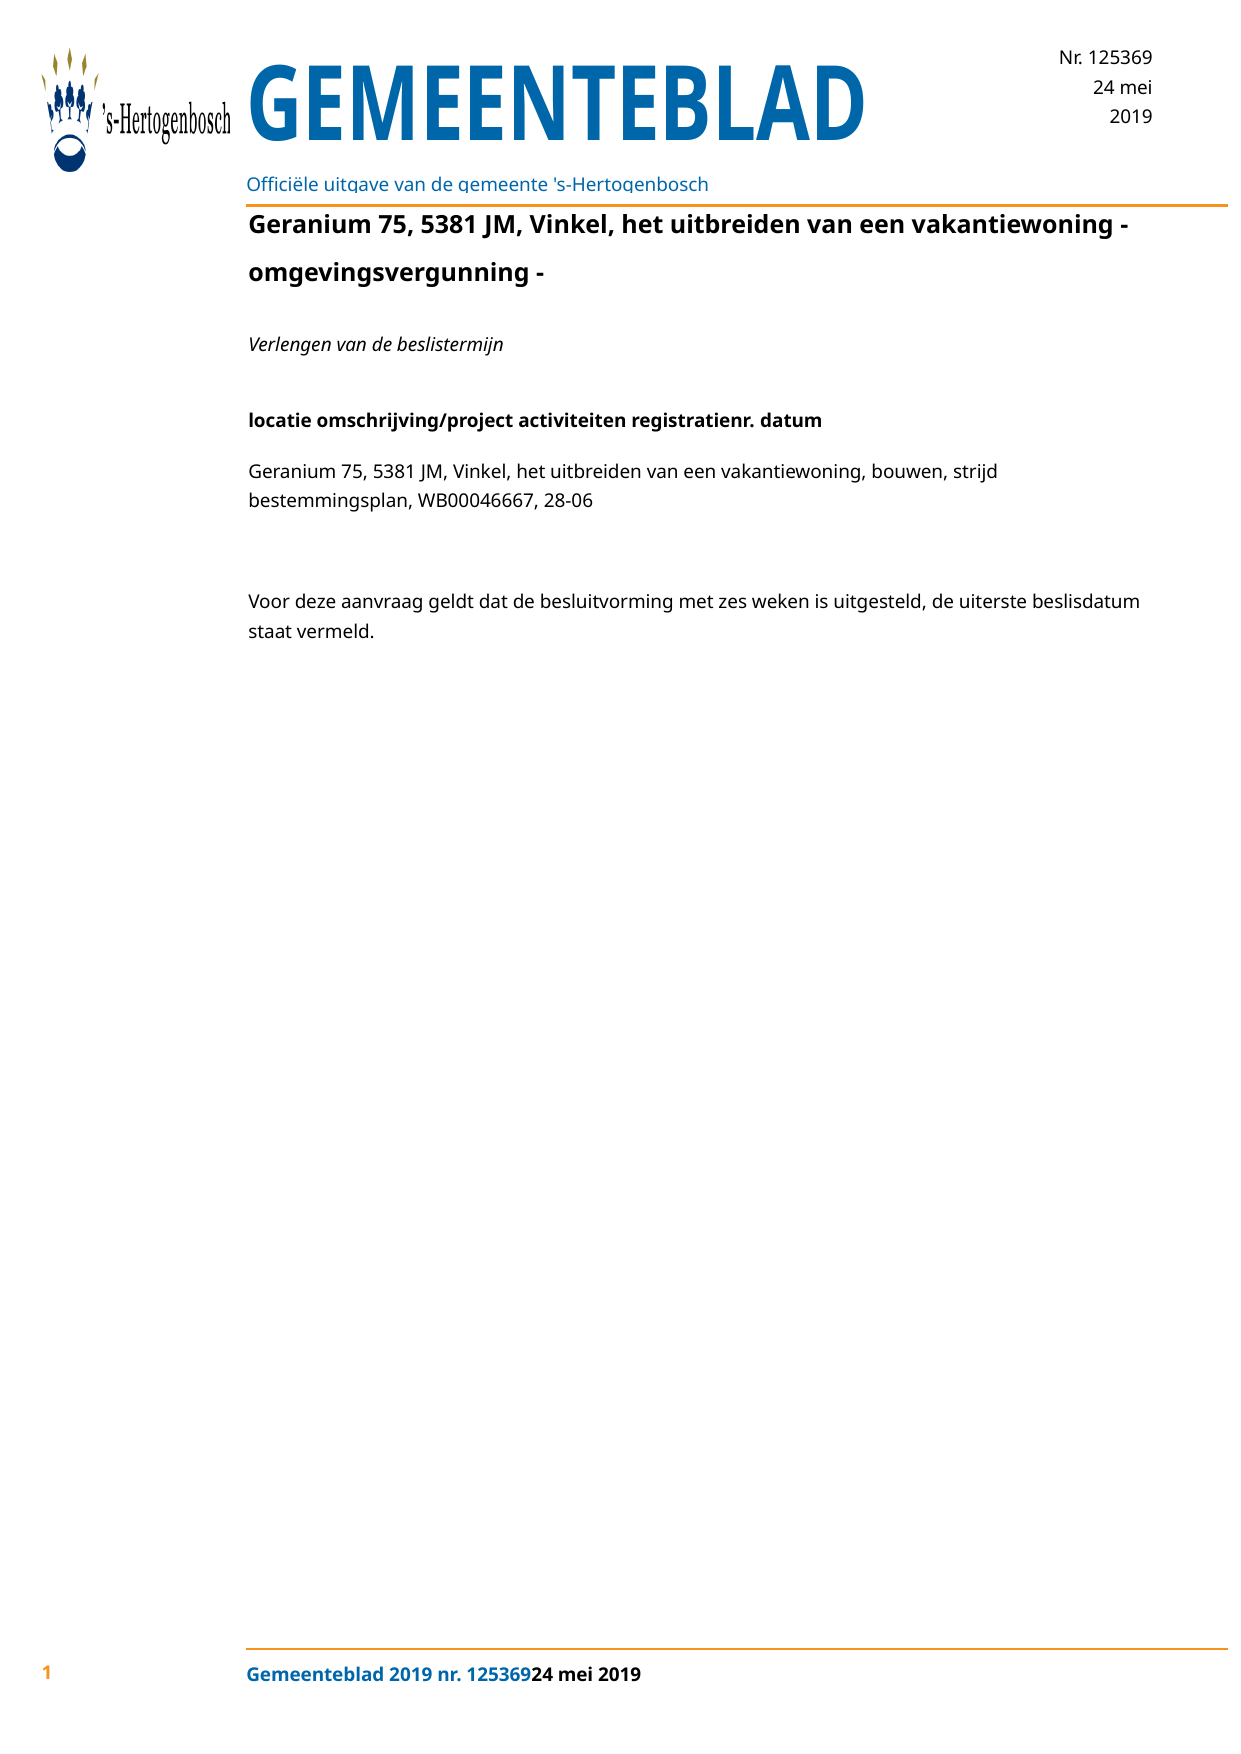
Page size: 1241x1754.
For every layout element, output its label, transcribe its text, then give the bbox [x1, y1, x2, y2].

text Geranium 75, 5381 JM, Vinkel, het uitbreiden van een vakantiewoning - omgevingsvergunning - [248, 207, 1152, 288]
text Voor deze aanvraag geldt dat de besluitvorming met zes weken is uitgesteld, de uiterste beslisdatum staat vermeld. [248, 588, 1152, 644]
picture [41, 47, 231, 172]
text Verlengen van de beslistermijn [248, 331, 1152, 357]
text locatie omschrijving/project activiteiten registratienr. datum [248, 408, 1152, 433]
text Geranium 75, 5381 JM, Vinkel, het uitbreiden van een vakantiewoning, bouwen, strijd bestemmingsplan, WB00046667, 28-06 [248, 458, 1152, 513]
